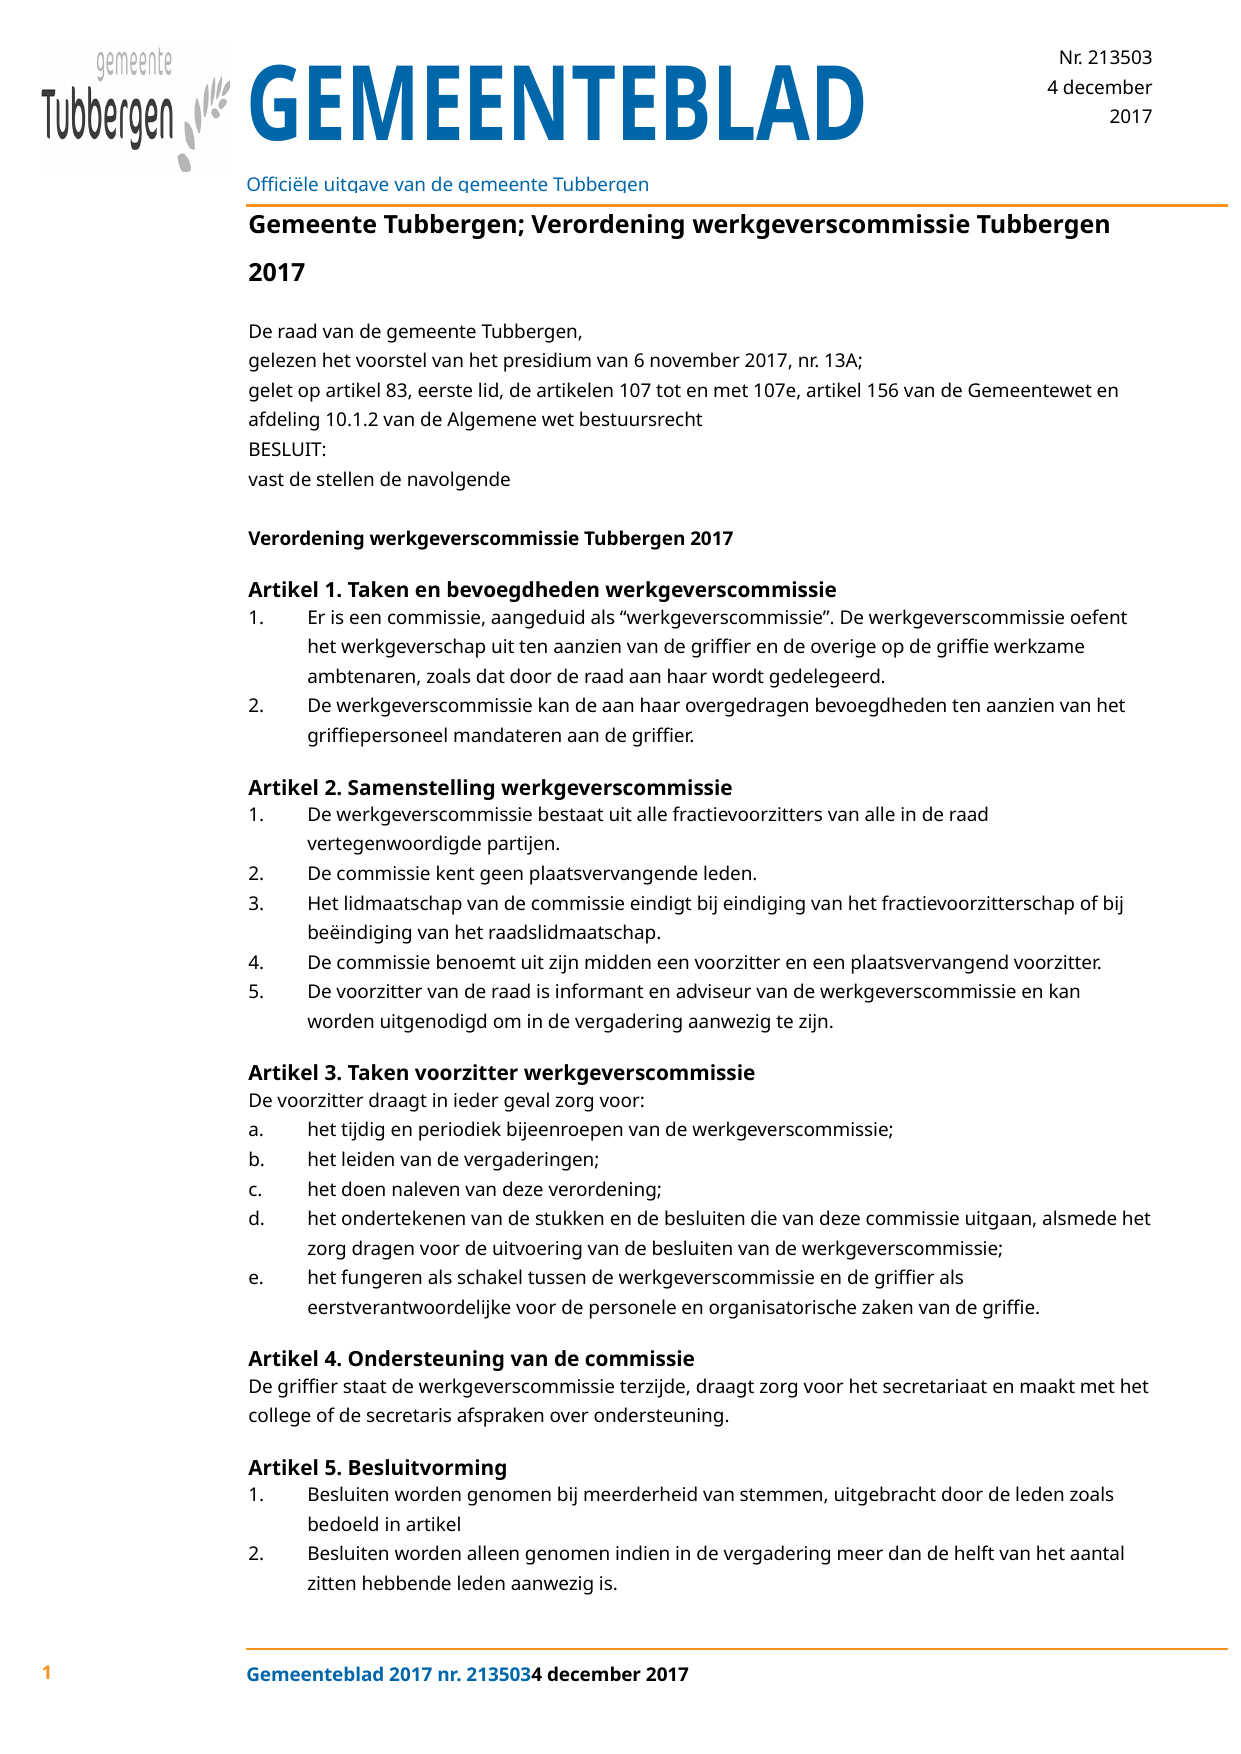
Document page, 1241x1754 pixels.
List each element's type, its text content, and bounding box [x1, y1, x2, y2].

text Gemeente Tubbergen; Verordening werkgeverscommissie Tubbergen 2017 [248, 207, 1152, 288]
text Verordening werkgeverscommissie Tubbergen 2017 [248, 525, 1152, 551]
list De commissie benoemt uit zijn midden een voorzitter en een plaatsvervangend voorzitter. [248, 949, 1152, 975]
text De griffier staat de werkgeverscommissie terzijde, draagt zorg voor het secretariaat en maakt met het college of de secretaris afspraken over ondersteuning. [248, 1373, 1152, 1428]
list het doen naleven van deze verordening; [248, 1176, 1152, 1201]
list De voorzitter van de raad is informant en adviseur van de werkgeverscommissie en kan worden uitgenodigd om in de vergadering aanwezig te zijn. [248, 978, 1152, 1034]
list het ondertekenen van de stukken en de besluiten die van deze commissie uitgaan, alsmede het zorg dragen voor de uitvoering van de besluiten van de werkgeverscommissie; [248, 1205, 1152, 1261]
list het tijdig en periodiek bijeenroepen van de werkgeverscommissie; [248, 1117, 1152, 1142]
text Artikel 4. Ondersteuning van de commissie [248, 1344, 1152, 1373]
text vast de stellen de navolgende [248, 466, 1152, 492]
list De werkgeverscommissie bestaat uit alle fractievoorzitters van alle in de raad vertegenwoordigde partijen. [248, 801, 1152, 856]
list het leiden van de vergaderingen; [248, 1146, 1152, 1172]
text gelezen het voorstel van het presidium van 6 november 2017, nr. 13A; [248, 347, 1152, 373]
text De raad van de gemeente Tubbergen, [248, 318, 1152, 344]
text Artikel 5. Besluitvorming [248, 1453, 1152, 1481]
text BESLUIT: [248, 436, 1152, 462]
picture [41, 47, 231, 172]
list De werkgeverscommissie kan de aan haar overgedragen bevoegdheden ten aanzien van het griffiepersoneel mandateren aan de griffier. [248, 693, 1152, 748]
list Besluiten worden alleen genomen indien in de vergadering meer dan de helft van het aantal zitten hebbende leden aanwezig is. [248, 1541, 1152, 1596]
list Het lidmaatschap van de commissie eindigt bij eindiging van het fractievoorzitterschap of bij beëindiging van het raadslidmaatschap. [248, 890, 1152, 945]
text gelet op artikel 83, eerste lid, de artikelen 107 tot en met 107e, artikel 156 van de Gemeentewet en afdeling 10.1.2 van de Algemene wet bestuursrecht [248, 377, 1152, 432]
text Artikel 1. Taken en bevoegdheden werkgeverscommissie [248, 575, 1152, 604]
list Besluiten worden genomen bij meerderheid van stemmen, uitgebracht door de leden zoals bedoeld in artikel [248, 1481, 1152, 1537]
list het fungeren als schakel tussen de werkgeverscommissie en de griffier als eerstverantwoordelijke voor de personele en organisatorische zaken van de griffie. [248, 1264, 1152, 1320]
text Artikel 3. Taken voorzitter werkgeverscommissie [248, 1058, 1152, 1087]
text De voorzitter draagt in ieder geval zorg voor: [248, 1087, 1152, 1113]
list De commissie kent geen plaatsvervangende leden. [248, 860, 1152, 886]
text Artikel 2. Samenstelling werkgeverscommissie [248, 773, 1152, 801]
list Er is een commissie, aangeduid als “werkgeverscommissie”. De werkgeverscommissie oefent het werkgeverschap uit ten aanzien van de griffier en de overige op de griffie werkzame ambtenaren, zoals dat door de raad aan haar wordt gedelegeerd. [248, 604, 1152, 689]
